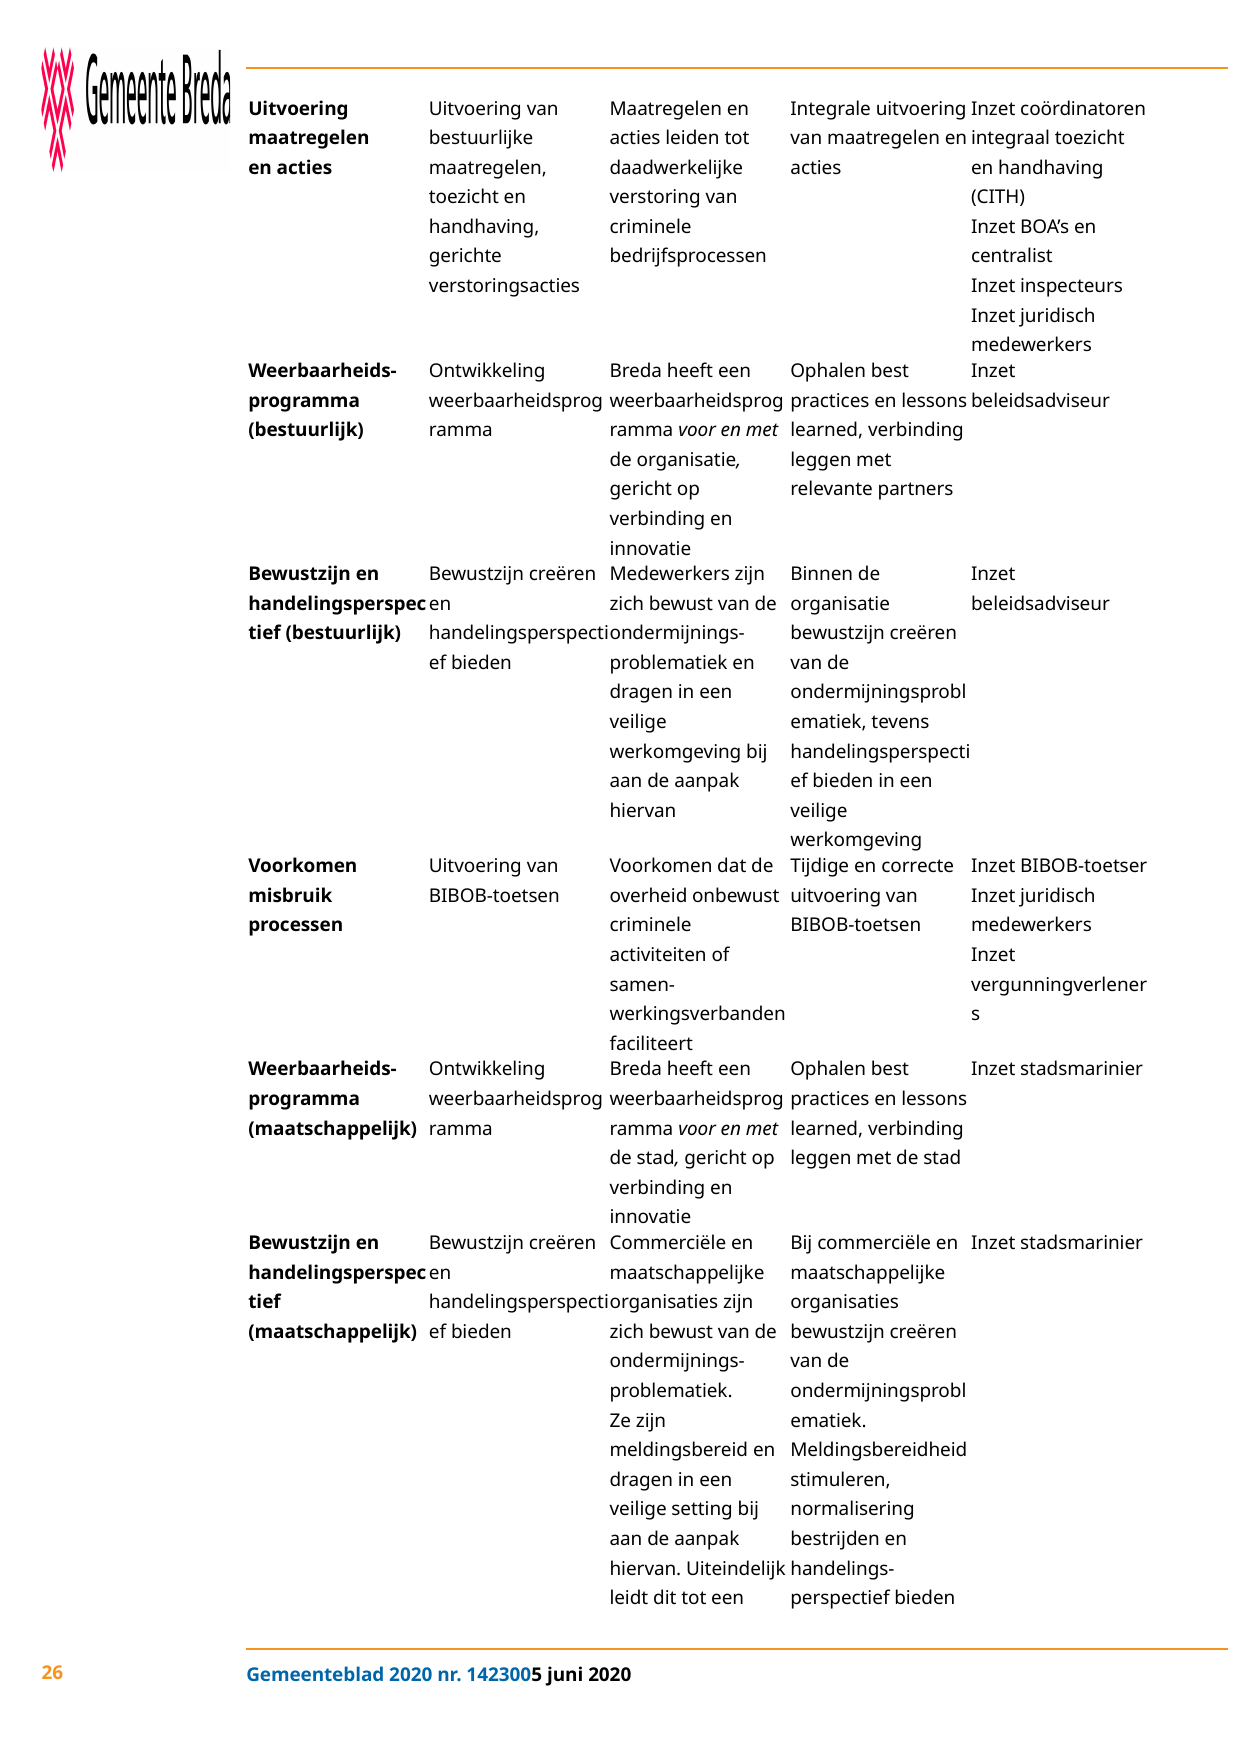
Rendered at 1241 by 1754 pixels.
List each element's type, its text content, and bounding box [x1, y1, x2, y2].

table_cell Maatregelen en acties leiden tot daadwerkelijke verstoring van criminele bedrijfsprocessen [609, 95, 790, 357]
table_cell Weerbaarheids- programma (maatschappelijk) [248, 1056, 429, 1229]
table_cell Integrale uitvoering van maatregelen en acties [790, 95, 971, 357]
table_cell Inzet coördinatoren integraal toezicht en handhaving (CITH) Inzet BOA’s en centralist Inzet inspecteurs Inzet juridisch medewerkers [971, 95, 1152, 357]
table_cell Ophalen best practices en lessons learned, verbinding leggen met de stad [790, 1056, 971, 1229]
table_cell Breda heeft een weerbaarheidsprogramma voor en met de stad, gericht op verbinding en innovatie [609, 1056, 790, 1229]
table_cell Uitvoering van BIBOB-toetsen [429, 853, 609, 1056]
table_cell Tijdige en correcte uitvoering van BIBOB-toetsen [790, 853, 971, 1056]
table_cell Inzet beleidsadviseur [971, 560, 1152, 852]
table_cell Binnen de organisatie bewustzijn creëren van de ondermijningsproblematiek, tevens handelingsperspectief bieden in een veilige werkomgeving [790, 560, 971, 852]
picture [41, 47, 231, 172]
table_cell Inzet beleidsadviseur [971, 357, 1152, 560]
table_cell Breda heeft een weerbaarheidsprogramma voor en met de organisatie, gericht op verbinding en innovatie [609, 357, 790, 560]
table_cell Medewerkers zijn zich bewust van de ondermijnings-problematiek en dragen in een veilige werkomgeving bij aan de aanpak hiervan [609, 560, 790, 852]
table_cell Uitvoering maatregelen en acties [248, 95, 429, 357]
table_cell Bewustzijn en handelingsperspectief (bestuurlijk) [248, 560, 429, 852]
table_cell Ontwikkeling weerbaarheidsprogramma [429, 357, 609, 560]
table_cell Voorkomen misbruik processen [248, 853, 429, 1056]
table_cell Inzet stadsmarinier [971, 1229, 1152, 1610]
table_cell Weerbaarheids- programma (bestuurlijk) [248, 357, 429, 560]
table_cell Inzet BIBOB-toetser Inzet juridisch medewerkers Inzet vergunningverleners [971, 853, 1152, 1056]
table_cell Ontwikkeling weerbaarheidsprogramma [429, 1056, 609, 1229]
table_cell Inzet stadsmarinier [971, 1056, 1152, 1229]
table_cell Bewustzijn creëren en handelingsperspectief bieden [429, 1229, 609, 1610]
table_cell Bewustzijn creëren en handelingsperspectief bieden [429, 560, 609, 852]
table_cell Voorkomen dat de overheid onbewust criminele activiteiten of samen- werkingsverbanden faciliteert [609, 853, 790, 1056]
table_cell Uitvoering van bestuurlijke maatregelen, toezicht en handhaving, gerichte verstoringsacties [429, 95, 609, 357]
table_cell Commerciële en maatschappelijke organisaties zijn zich bewust van de ondermijnings-problematiek. Ze zijn meldingsbereid en dragen in een veilige setting bij aan de aanpak hiervan. Uiteindelijk leidt dit tot een [609, 1229, 790, 1610]
table_cell Ophalen best practices en lessons learned, verbinding leggen met relevante partners [790, 357, 971, 560]
table_cell Bij commerciële en maatschappelijke organisaties bewustzijn creëren van de ondermijningsproblematiek. Meldingsbereidheid stimuleren, normalisering bestrijden en handelings-perspectief bieden [790, 1229, 971, 1610]
table_cell Bewustzijn en handelingsperspectief (maatschappelijk) [248, 1229, 429, 1610]
